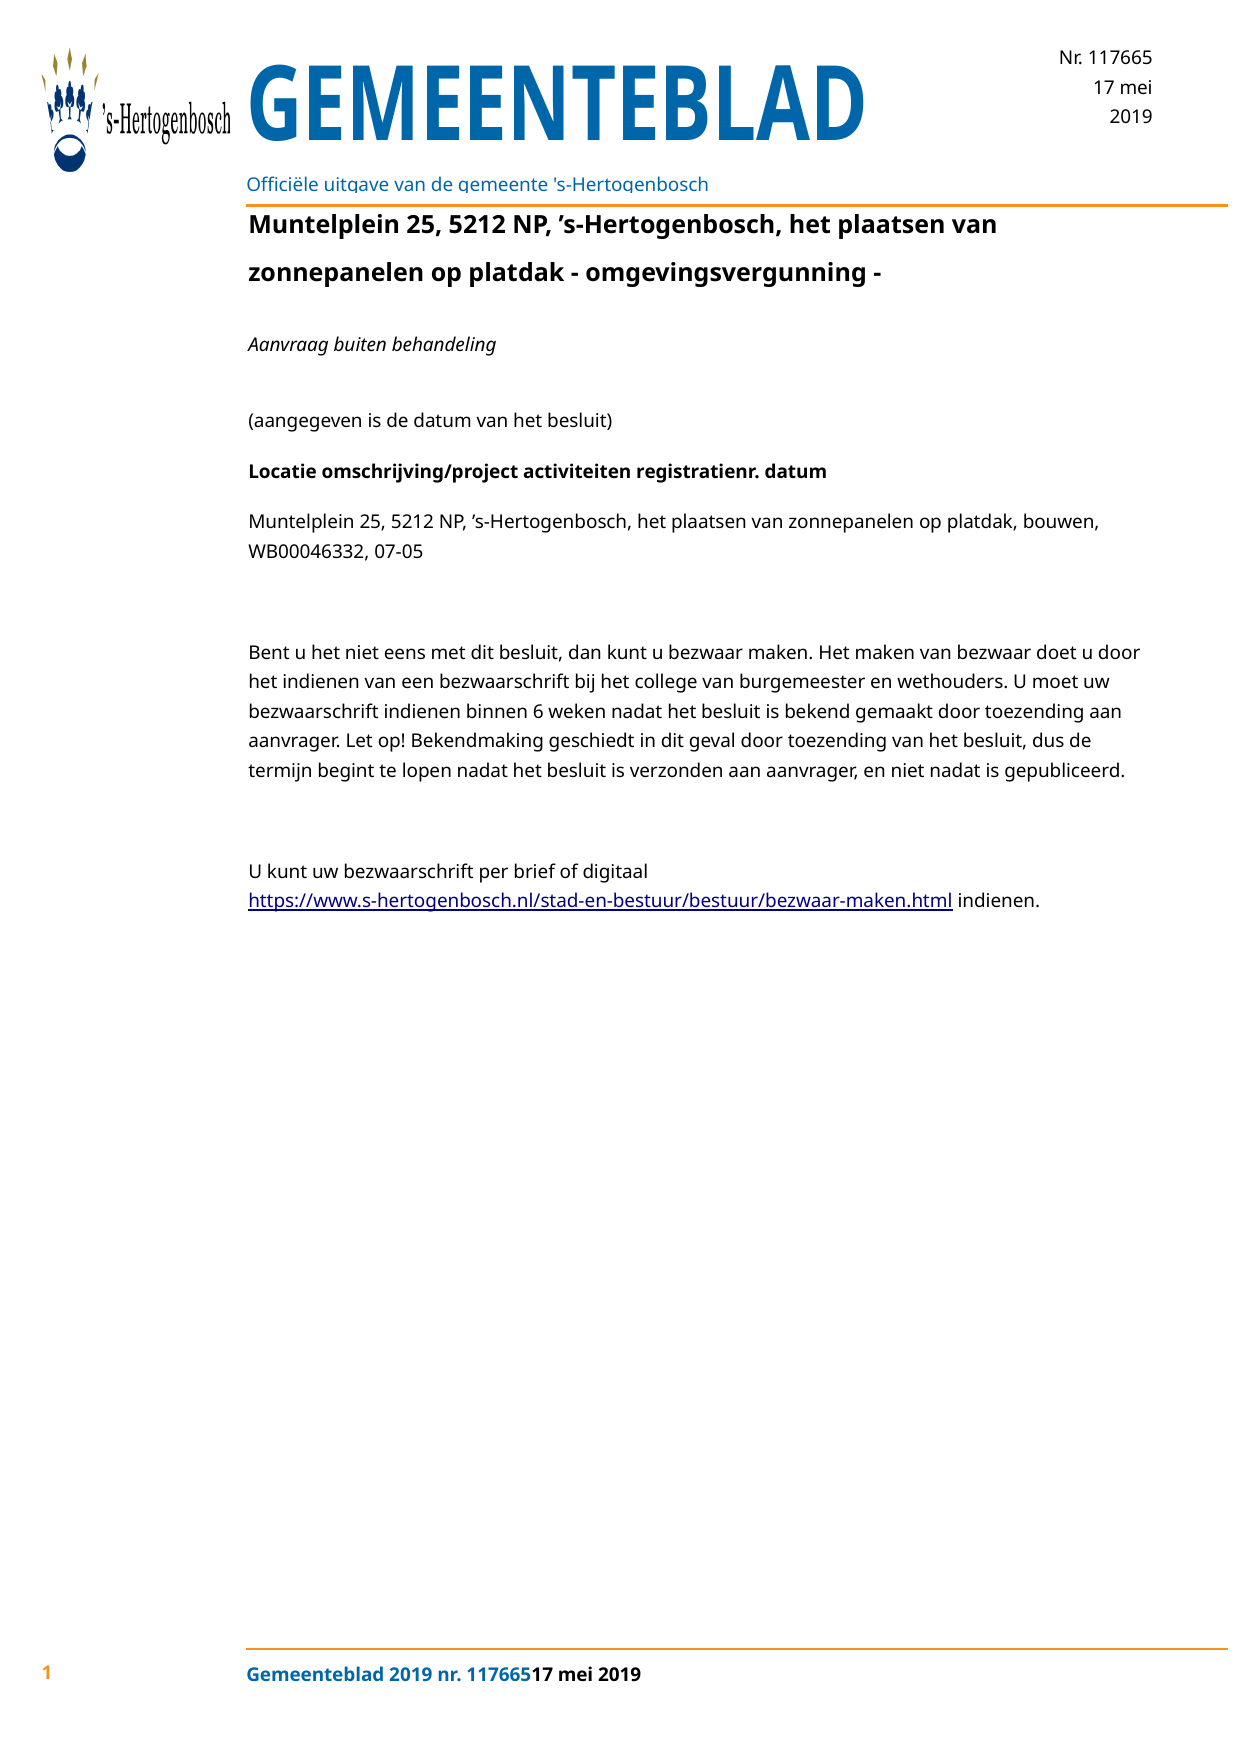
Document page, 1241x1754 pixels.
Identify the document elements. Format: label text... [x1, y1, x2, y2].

text Muntelplein 25, 5212 NP, ’s-Hertogenbosch, het plaatsen van zonnepanelen op platdak, bouwen, WB00046332, 07-05 [248, 508, 1152, 564]
picture [41, 47, 231, 172]
text Aanvraag buiten behandeling [248, 331, 1152, 357]
text (aangegeven is de datum van het besluit) [248, 408, 1152, 433]
text Bent u het niet eens met dit besluit, dan kunt u bezwaar maken. Het maken van bezwaar doet u door het indienen van een bezwaarschrift bij het college van burgemeester en wethouders. U moet uw bezwaarschrift indienen binnen 6 weken nadat het besluit is bekend gemaakt door toezending aan aanvrager. Let op! Bekendmaking geschiedt in dit geval door toezending van het besluit, dus de termijn begint te lopen nadat het besluit is verzonden aan aanvrager, en niet nadat is gepubliceerd. [248, 639, 1152, 783]
text Locatie omschrijving/project activiteiten registratienr. datum [248, 458, 1152, 484]
text Muntelplein 25, 5212 NP, ’s-Hertogenbosch, het plaatsen van zonnepanelen op platdak - omgevingsvergunning - [248, 207, 1152, 288]
text U kunt uw bezwaarschrift per brief of digitaal https://www.s-hertogenbosch.nl/stad-en-bestuur/bestuur/bezwaar-maken.html indienen. [248, 858, 1152, 913]
